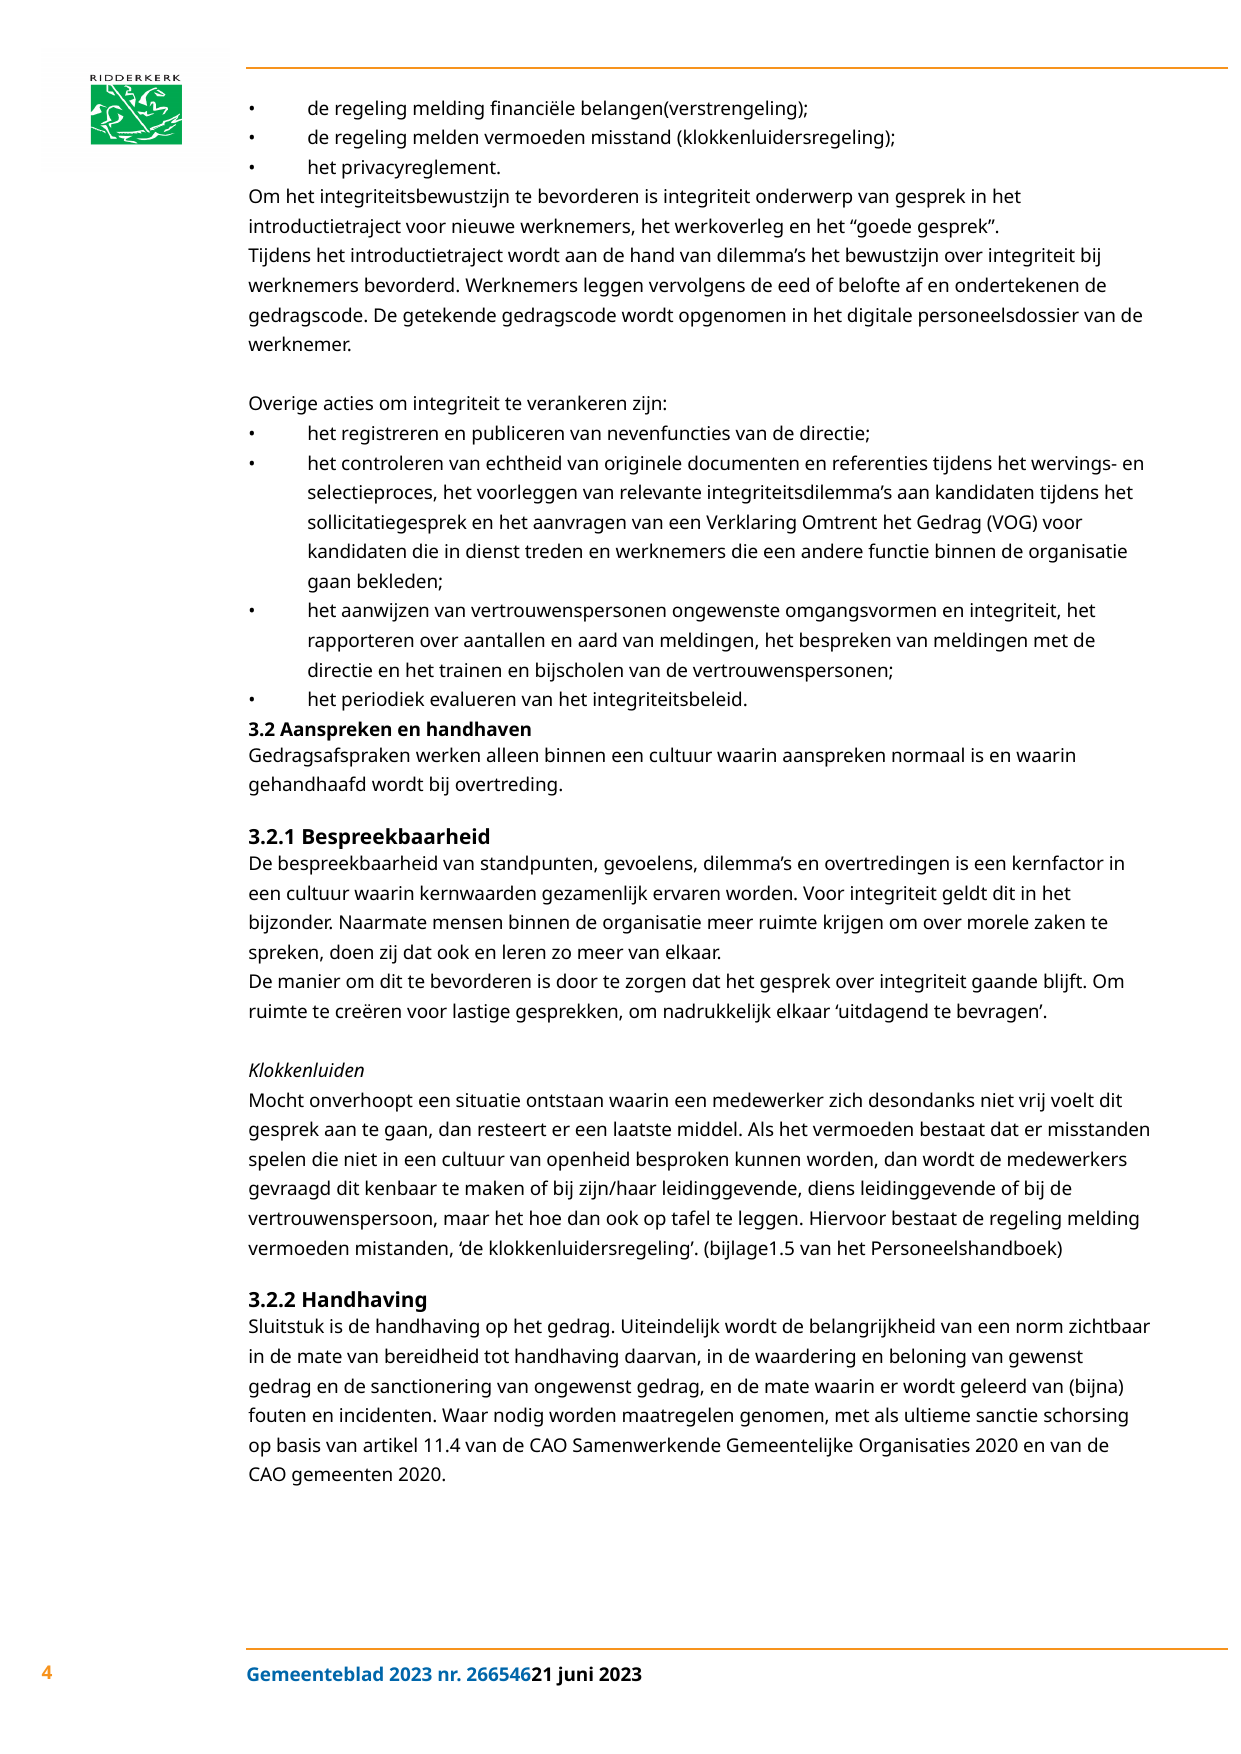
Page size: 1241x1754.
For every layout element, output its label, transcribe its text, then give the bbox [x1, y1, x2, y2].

text De bespreekbaarheid van standpunten, gevoelens, dilemma’s en overtredingen is een kernfactor in een cultuur waarin kernwaarden gezamenlijk ervaren worden. Voor integriteit geldt dit in het bijzonder. Naarmate mensen binnen de organisatie meer ruimte krijgen om over morele zaken te spreken, doen zij dat ook en leren zo meer van elkaar. [248, 850, 1152, 965]
list de regeling melding financiële belangen(verstrengeling); [248, 95, 1152, 121]
list het privacyreglement. [248, 154, 1152, 180]
list het aanwijzen van vertrouwenspersonen ongewenste omgangsvormen en integriteit, het rapporteren over aantallen en aard van meldingen, het bespreken van meldingen met de directie en het trainen en bijscholen van de vertrouwenspersonen; [248, 598, 1152, 683]
text 3.2 Aanspreken en handhaven [248, 716, 1152, 742]
text De manier om dit te bevorderen is door te zorgen dat het gesprek over integriteit gaande blijft. Om ruimte te creëren voor lastige gesprekken, om nadrukkelijk elkaar ‘uitdagend te bevragen’. [248, 968, 1152, 1024]
list de regeling melden vermoeden misstand (klokkenluidersregeling); [248, 124, 1152, 150]
text Klokkenluiden [248, 1057, 1152, 1083]
list het registreren en publiceren van nevenfuncties van de directie; [248, 420, 1152, 446]
list het controleren van echtheid van originele documenten en referenties tijdens het wervings- en selectieproces, het voorleggen van relevante integriteitsdilemma’s aan kandidaten tijdens het sollicitatiegesprek en het aanvragen van een Verklaring Omtrent het Gedrag (VOG) voor kandidaten die in dienst treden en werknemers die een andere functie binnen de organisatie gaan bekleden; [248, 450, 1152, 594]
text Om het integriteitsbewustzijn te bevorderen is integriteit onderwerp van gesprek in het introductietraject voor nieuwe werknemers, het werkoverleg en het “goede gesprek”. [248, 183, 1152, 239]
picture [41, 47, 231, 172]
text 3.2.2 Handhaving [248, 1285, 1152, 1314]
text Overige acties om integriteit te verankeren zijn: [248, 391, 1152, 416]
text Tijdens het introductietraject wordt aan de hand van dilemma’s het bewustzijn over integriteit bij werknemers bevorderd. Werknemers leggen vervolgens de eed of belofte af en ondertekenen de gedragscode. De getekende gedragscode wordt opgenomen in het digitale personeelsdossier van de werknemer. [248, 243, 1152, 357]
text Mocht onverhoopt een situatie ontstaan waarin een medewerker zich desondanks niet vrij voelt dit gesprek aan te gaan, dan resteert er een laatste middel. Als het vermoeden bestaat dat er misstanden spelen die niet in een cultuur van openheid besproken kunnen worden, dan wordt de medewerkers gevraagd dit kenbaar te maken of bij zijn/haar leidinggevende, diens leidinggevende of bij de vertrouwenspersoon, maar het hoe dan ook op tafel te leggen. Hiervoor bestaat de regeling melding vermoeden mistanden, ‘de klokkenluidersregeling’. (bijlage1.5 van het Personeelshandboek) [248, 1087, 1152, 1261]
list het periodiek evalueren van het integriteitsbeleid. [248, 686, 1152, 712]
text Sluitstuk is de handhaving op het gedrag. Uiteindelijk wordt de belangrijkheid van een norm zichtbaar in de mate van bereidheid tot handhaving daarvan, in de waardering en beloning van gewenst gedrag en de sanctionering van ongewenst gedrag, en de mate waarin er wordt geleerd van (bijna) fouten en incidenten. Waar nodig worden maatregelen genomen, met als ultieme sanctie schorsing op basis van artikel 11.4 van de CAO Samenwerkende Gemeentelijke Organisaties 2020 en van de CAO gemeenten 2020. [248, 1314, 1152, 1487]
text Gedragsafspraken werken alleen binnen een cultuur waarin aanspreken normaal is en waarin gehandhaafd wordt bij overtreding. [248, 742, 1152, 797]
text 3.2.1 Bespreekbaarheid [248, 822, 1152, 850]
